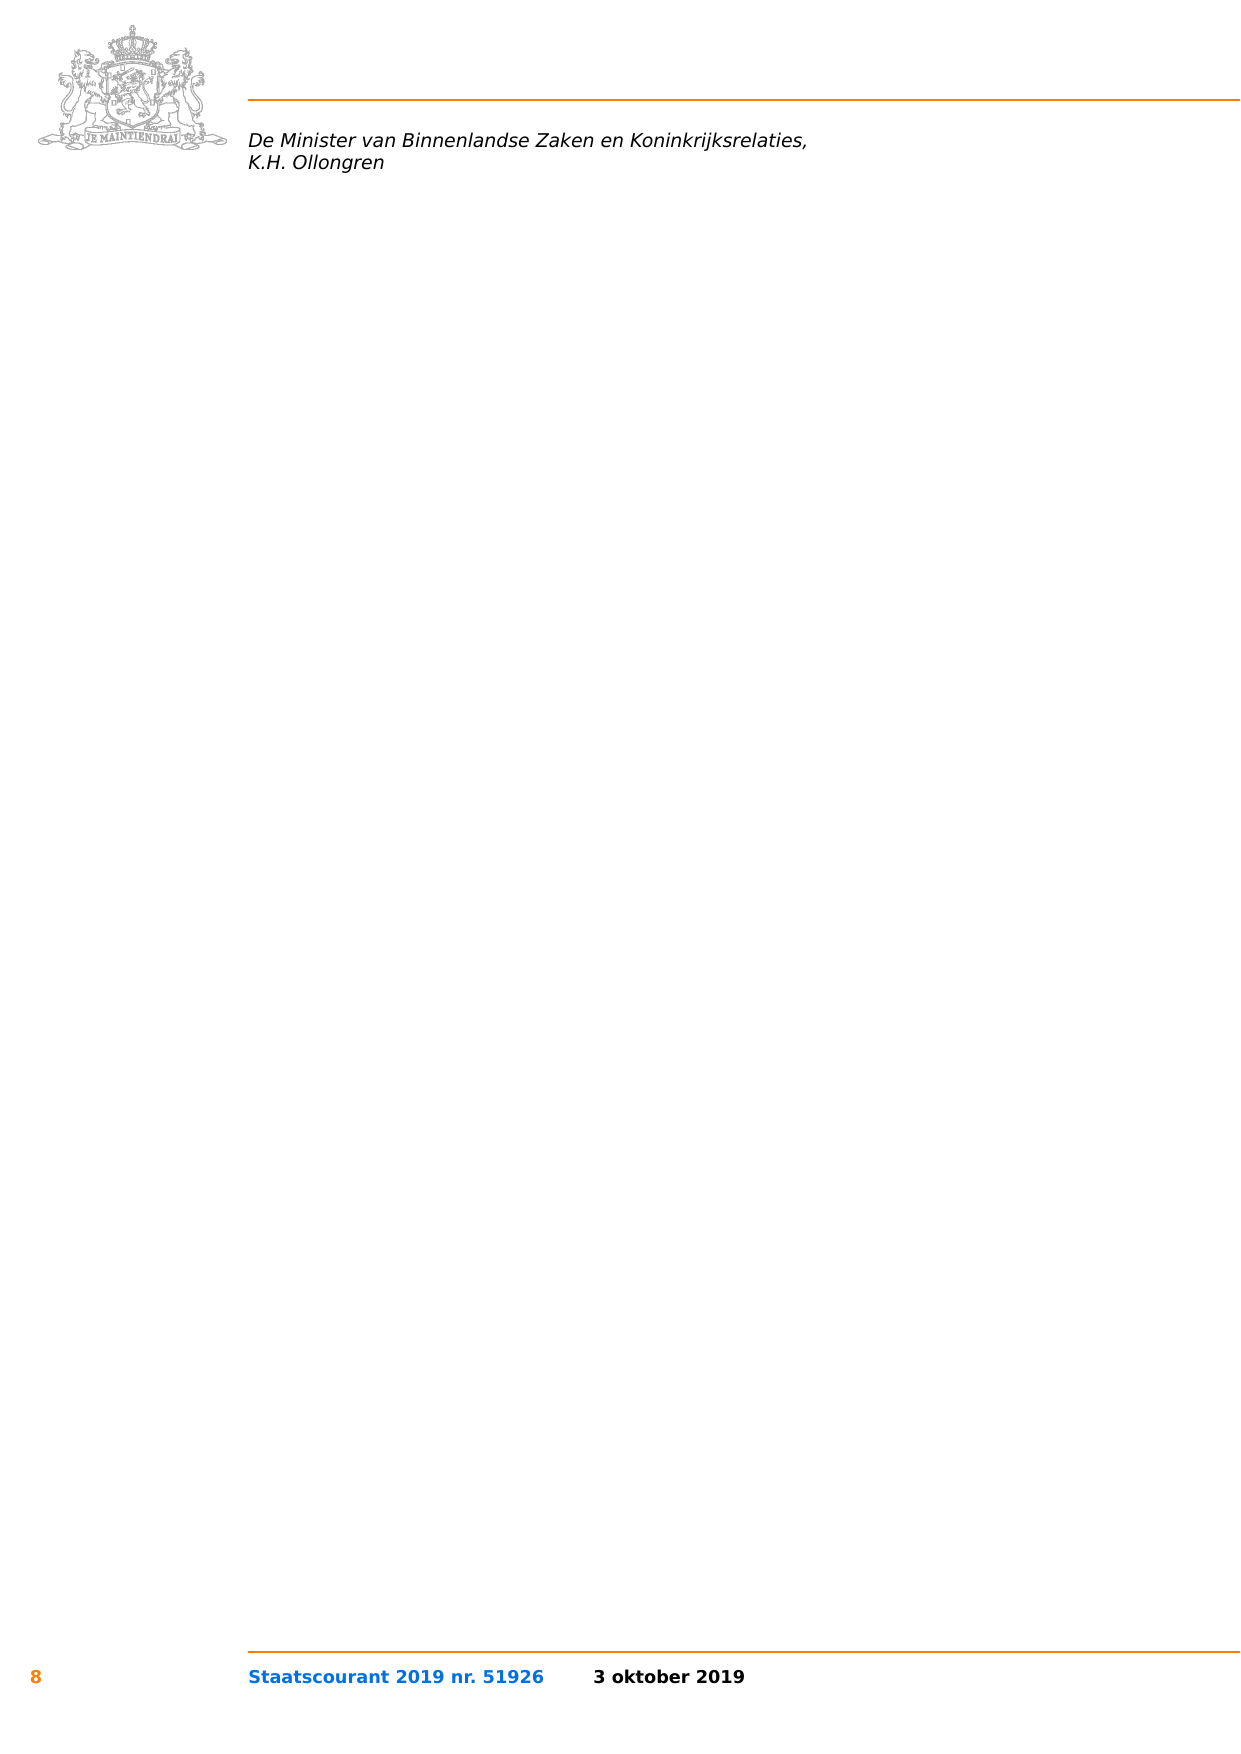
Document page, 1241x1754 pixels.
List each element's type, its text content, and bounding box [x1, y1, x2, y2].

picture [38, 25, 227, 150]
text De Minister van Binnenlandse Zaken en Koninkrijksrelaties, K.H. Ollongren [248, 130, 1163, 174]
